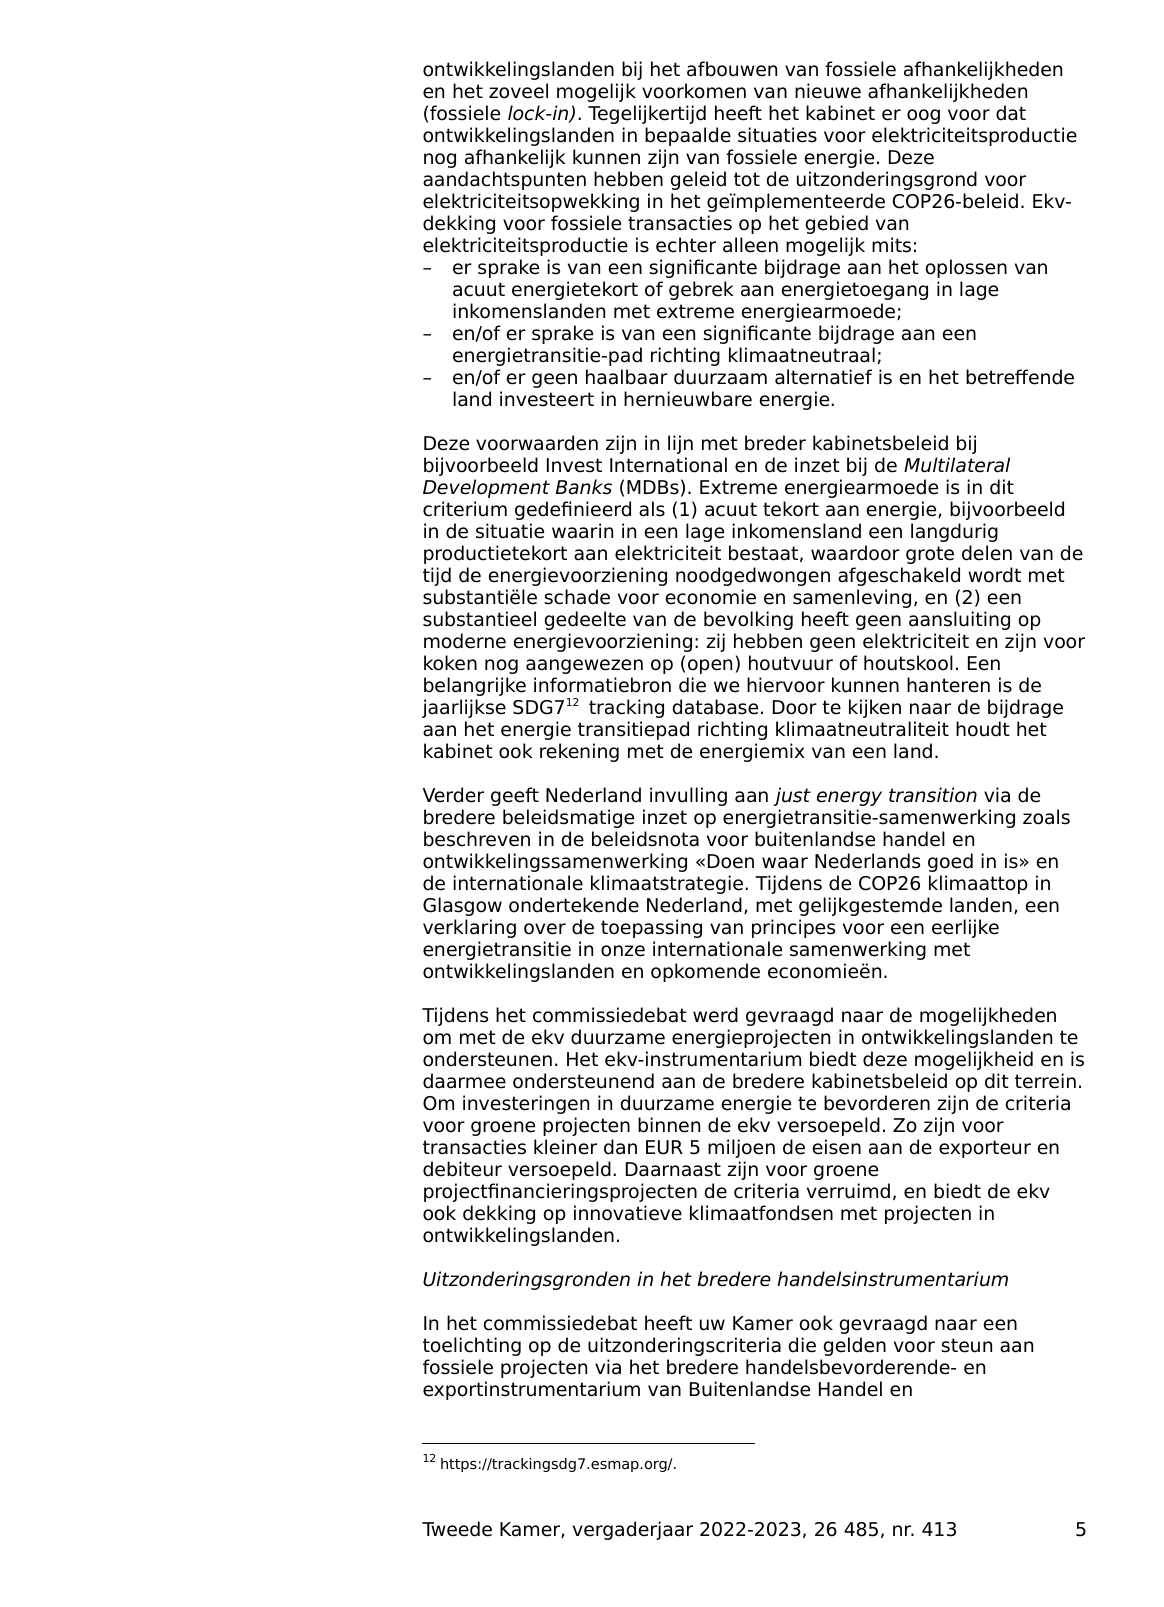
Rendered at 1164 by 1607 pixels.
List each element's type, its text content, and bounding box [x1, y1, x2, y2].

text Tijdens het commissiedebat werd gevraagd naar de mogelijkheden om met de ekv duurzame energieprojecten in ontwikkelingslanden te ondersteunen. Het ekv-instrumentarium biedt deze mogelijkheid en is daarmee ondersteunend aan de bredere kabinetsbeleid op dit terrein. Om investeringen in duurzame energie te bevorderen zijn de criteria voor groene projecten binnen de ekv versoepeld. Zo zijn voor transacties kleiner dan EUR 5 miljoen de eisen aan de exporteur en debiteur versoepeld. Daarnaast zijn voor groene projectfinancieringsprojecten de criteria verruimd, en biedt de ekv ook dekking op innovatieve klimaatfondsen met projecten in ontwikkelingslanden. [422, 1005, 1087, 1247]
subtitle Uitzonderingsgronden in het bredere handelsinstrumentarium [422, 1269, 1087, 1291]
text Deze voorwaarden zijn in lijn met breder kabinetsbeleid bij bijvoorbeeld Invest International en de inzet bij de Multilateral Development Banks (MDBs). Extreme energiearmoede is in dit criterium gedefinieerd als (1) acuut tekort aan energie, bijvoorbeeld in de situatie waarin in een lage inkomensland een langdurig productietekort aan elektriciteit bestaat, waardoor grote delen van de tijd de energievoorziening noodgedwongen afgeschakeld wordt met substantiële schade voor economie en samenleving, en (2) een substantieel gedeelte van de bevolking heeft geen aansluiting op moderne energievoorziening: zij hebben geen elektriciteit en zijn voor koken nog aangewezen op (open) houtvuur of houtskool. Een belangrijke informatiebron die we hiervoor kunnen hanteren is de jaarlijkse SDG7 tracking database. Door te kijken naar de bijdrage aan het energie transitiepad richting klimaatneutraliteit houdt het kabinet ook rekening met de energiemix van een land. [422, 433, 1087, 763]
text https://trackingsdg7.esmap.org/. [422, 1452, 1087, 1474]
text Verder geeft Nederland invulling aan just energy transition via de bredere beleidsmatige inzet op energietransitie-samenwerking zoals beschreven in de beleidsnota voor buitenlandse handel en ontwikkelingssamenwerking «Doen waar Nederlands goed in is» en de internationale klimaatstrategie. Tijdens de COP26 klimaattop in Glasgow ondertekende Nederland, met gelijkgestemde landen, een verklaring over de toepassing van principes voor een eerlijke energietransitie in onze internationale samenwerking met ontwikkelingslanden en opkomende economieën. [422, 785, 1087, 983]
text In het commissiedebat heeft uw Kamer ook gevraagd naar een toelichting op de uitzonderingscriteria die gelden voor steun aan fossiele projecten via het bredere handelsbevorderende- en exportinstrumentarium van Buitenlandse Handel en [422, 1313, 1087, 1401]
text – en/of er sprake is van een significante bijdrage aan een energietransitie-pad richting klimaatneutraal; [422, 323, 1087, 367]
text – er sprake is van een significante bijdrage aan het oplossen van acuut energietekort of gebrek aan energietoegang in lage inkomenslanden met extreme energiearmoede; [422, 257, 1087, 323]
text – en/of er geen haalbaar duurzaam alternatief is en het betreffende land investeert in hernieuwbare energie. [422, 367, 1087, 411]
text ontwikkelingslanden bij het afbouwen van fossiele afhankelijkheden en het zoveel mogelijk voorkomen van nieuwe afhankelijkheden (fossiele lock-in). Tegelijkertijd heeft het kabinet er oog voor dat ontwikkelingslanden in bepaalde situaties voor elektriciteitsproductie nog afhankelijk kunnen zijn van fossiele energie. Deze aandachtspunten hebben geleid tot de uitzonderingsgrond voor elektriciteitsopwekking in het geïmplementeerde COP26-beleid. Ekv-dekking voor fossiele transacties op het gebied van elektriciteitsproductie is echter alleen mogelijk mits: [422, 59, 1087, 257]
